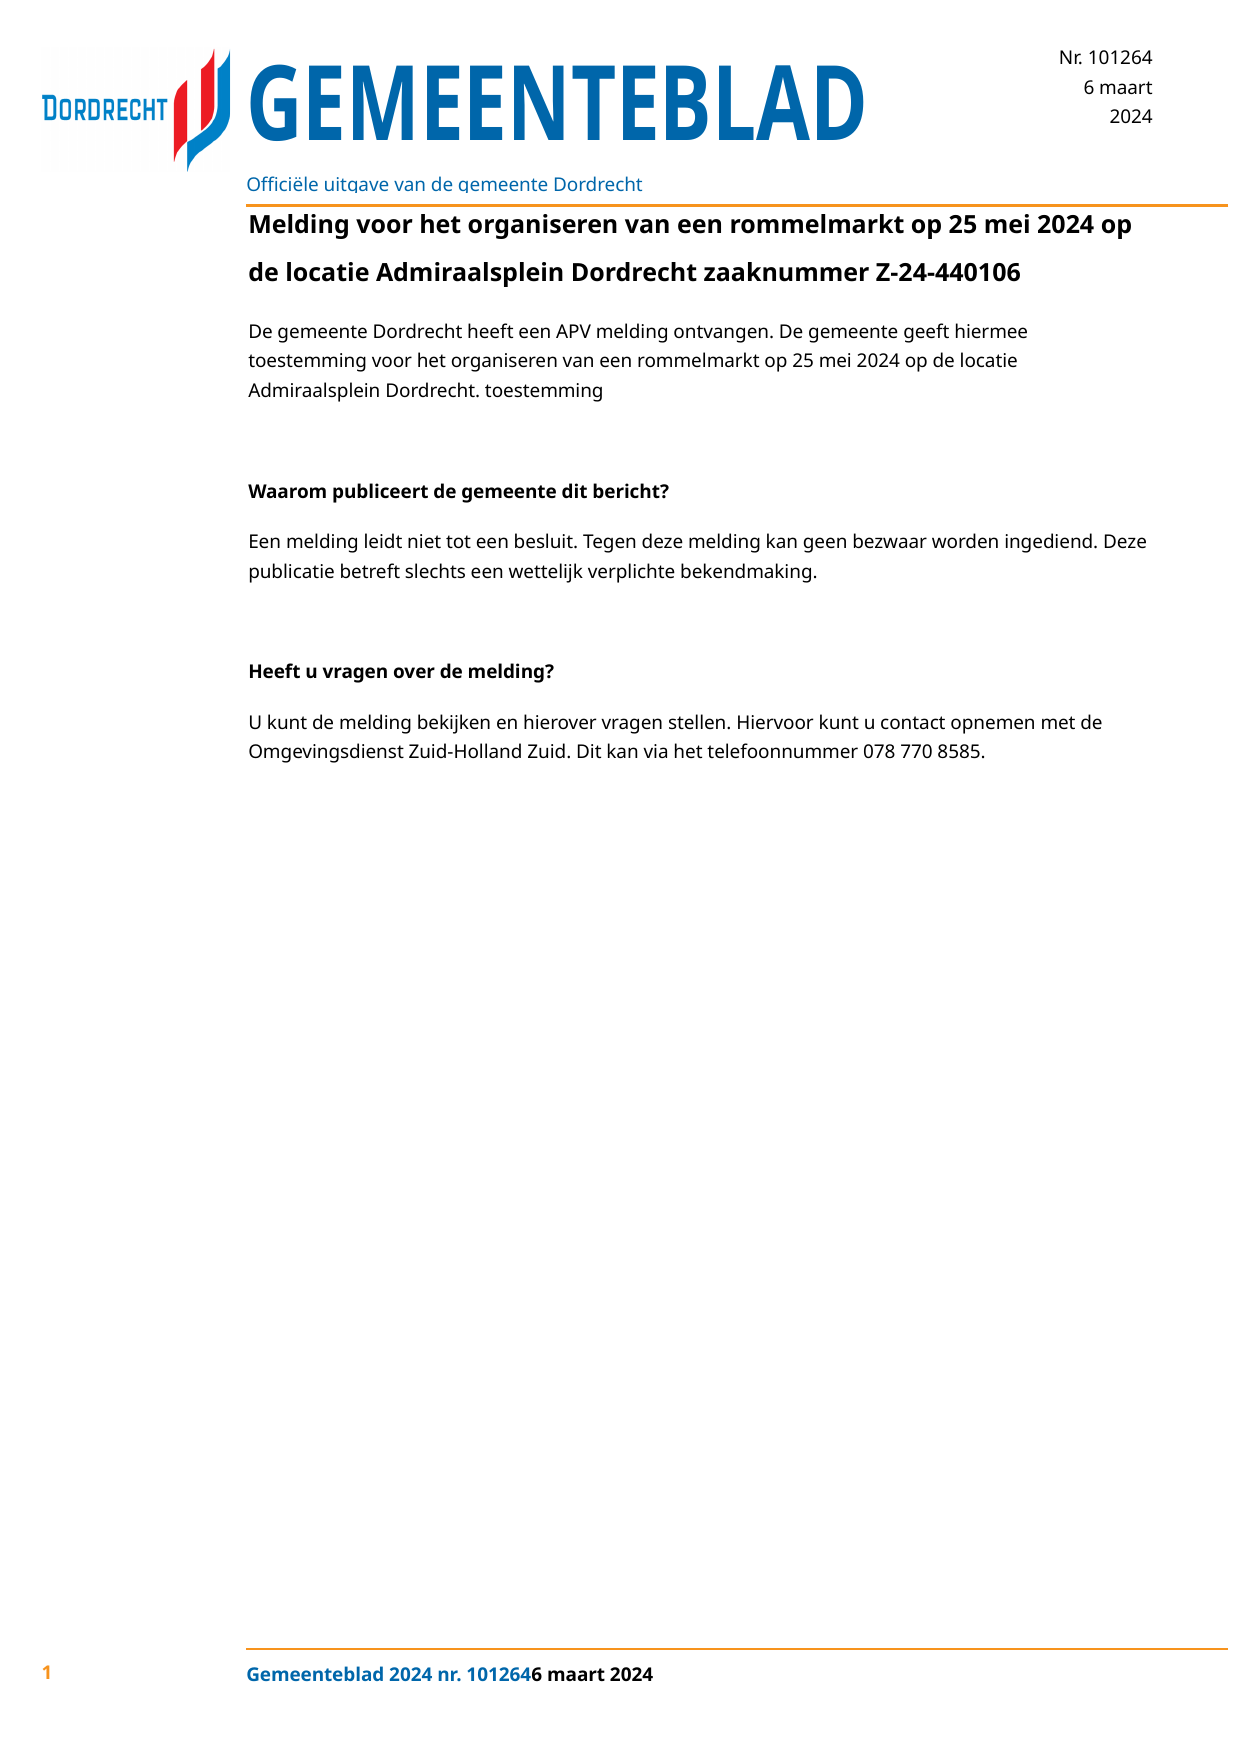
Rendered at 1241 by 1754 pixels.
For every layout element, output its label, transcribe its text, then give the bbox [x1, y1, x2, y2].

text Een melding leidt niet tot een besluit. Tegen deze melding kan geen bezwaar worden ingediend. Deze publicatie betreft slechts een wettelijk verplichte bekendmaking. [248, 528, 1152, 584]
text De gemeente Dordrecht heeft een APV melding ontvangen. De gemeente geeft hiermee toestemming voor het organiseren van een rommelmarkt op 25 mei 2024 op de locatie Admiraalsplein Dordrecht. toestemming [248, 318, 1152, 403]
text U kunt de melding bekijken en hierover vragen stellen. Hiervoor kunt u contact opnemen met de Omgevingsdienst Zuid-Holland Zuid. Dit kan via het telefoonnummer 078 770 8585. [248, 709, 1152, 764]
text Melding voor het organiseren van een rommelmarkt op 25 mei 2024 op de locatie Admiraalsplein Dordrecht zaaknummer Z-24-440106 [248, 207, 1152, 288]
text Heeft u vragen over de melding? [248, 659, 1152, 684]
text Waarom publiceert de gemeente dit bericht? [248, 478, 1152, 504]
picture [41, 47, 231, 172]
